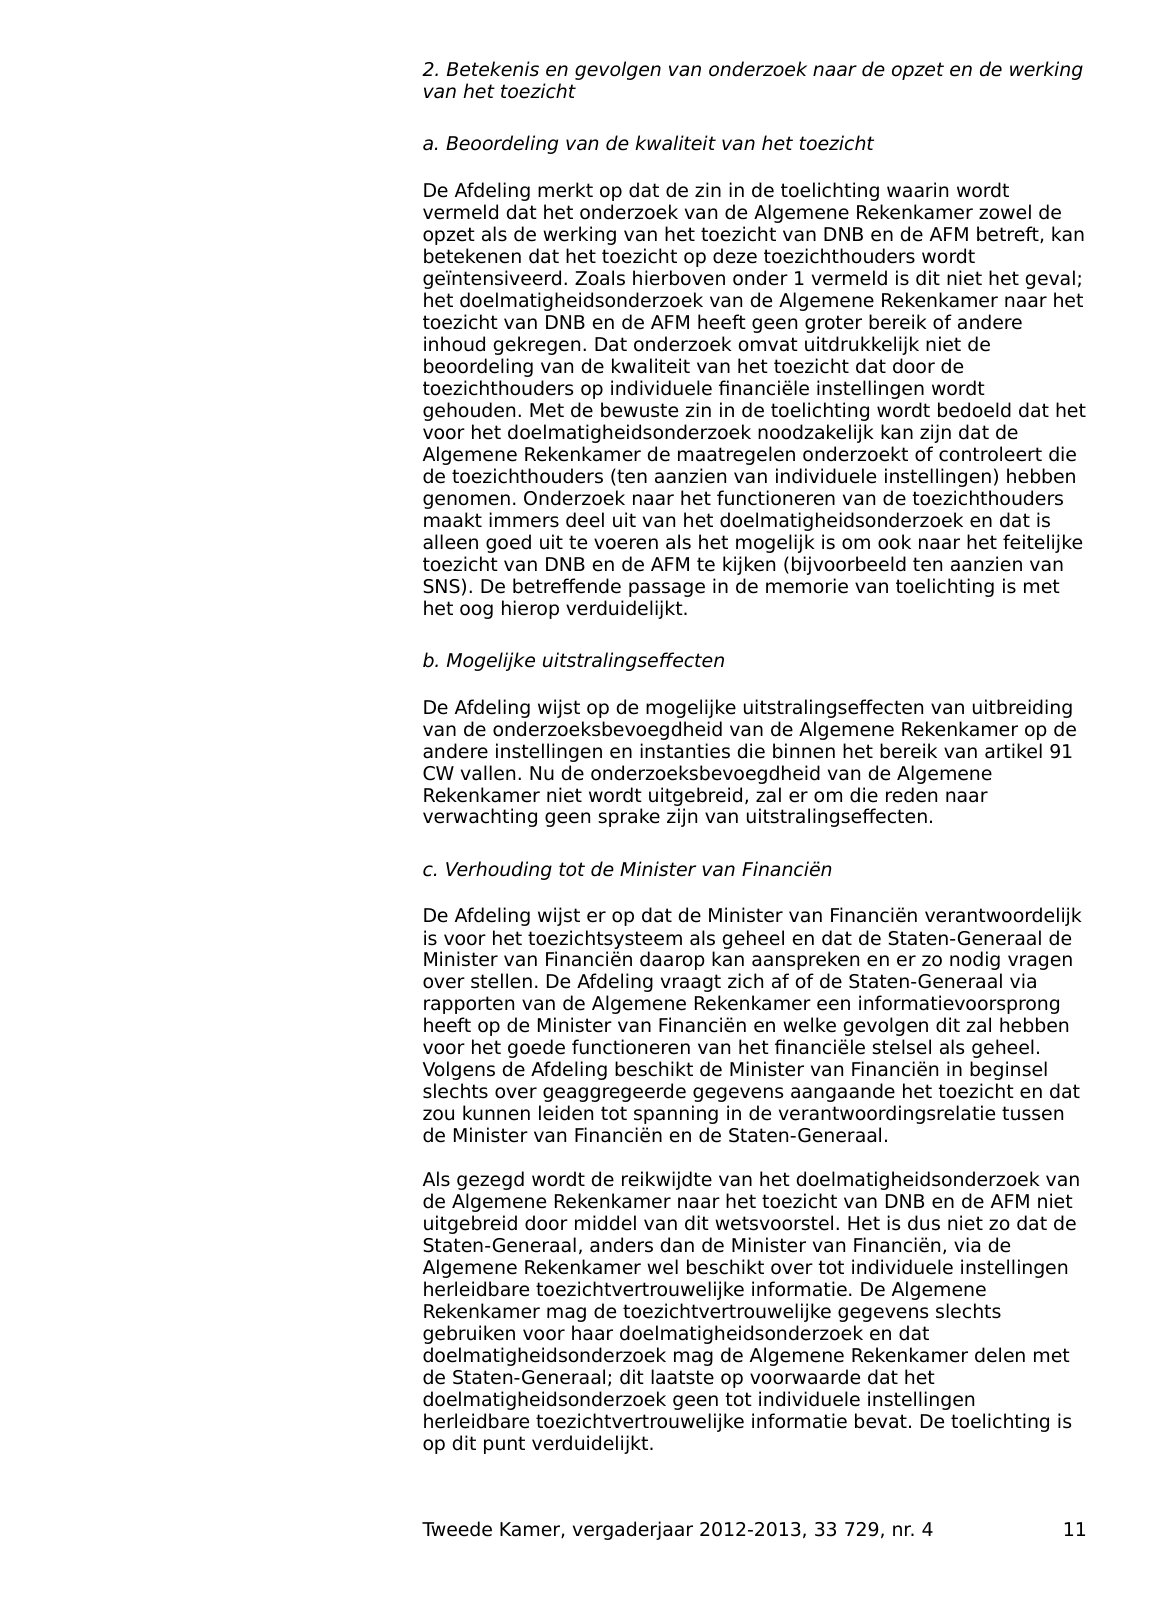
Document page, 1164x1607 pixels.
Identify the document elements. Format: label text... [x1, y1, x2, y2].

subtitle b. Mogelijke uitstralingseffecten [422, 649, 1087, 672]
text De Afdeling merkt op dat de zin in de toelichting waarin wordt vermeld dat het onderzoek van de Algemene Rekenkamer zowel de opzet als de werking van het toezicht van DNB en de AFM betreft, kan betekenen dat het toezicht op deze toezichthouders wordt geïntensiveerd. Zoals hierboven onder 1 vermeld is dit niet het geval; het doelmatigheidsonderzoek van de Algemene Rekenkamer naar het toezicht van DNB en de AFM heeft geen groter bereik of andere inhoud gekregen. Dat onderzoek omvat uitdrukkelijk niet de beoordeling van de kwaliteit van het toezicht dat door de toezichthouders op individuele financiële instellingen wordt gehouden. Met de bewuste zin in de toelichting wordt bedoeld dat het voor het doelmatigheidsonderzoek noodzakelijk kan zijn dat de Algemene Rekenkamer de maatregelen onderzoekt of controleert die de toezichthouders (ten aanzien van individuele instellingen) hebben genomen. Onderzoek naar het functioneren van de toezichthouders maakt immers deel uit van het doelmatigheidsonderzoek en dat is alleen goed uit te voeren als het mogelijk is om ook naar het feitelijke toezicht van DNB en de AFM te kijken (bijvoorbeeld ten aanzien van SNS). De betreffende passage in de memorie van toelichting is met het oog hierop verduidelijkt. [422, 180, 1087, 619]
text De Afdeling wijst op de mogelijke uitstralingseffecten van uitbreiding van de onderzoeksbevoegdheid van de Algemene Rekenkamer op de andere instellingen en instanties die binnen het bereik van artikel 91 CW vallen. Nu de onderzoeksbevoegdheid van de Algemene Rekenkamer niet wordt uitgebreid, zal er om die reden naar verwachting geen sprake zijn van uitstralingseffecten. [422, 697, 1087, 828]
subtitle a. Beoordeling van de kwaliteit van het toezicht [422, 133, 1087, 155]
text De Afdeling wijst er op dat de Minister van Financiën verantwoordelijk is voor het toezichtsysteem als geheel en dat de Staten-Generaal de Minister van Financiën daarop kan aanspreken en er zo nodig vragen over stellen. De Afdeling vraagt zich af of de Staten-Generaal via rapporten van de Algemene Rekenkamer een informatievoorsprong heeft op de Minister van Financiën en welke gevolgen dit zal hebben voor het goede functioneren van het financiële stelsel als geheel. Volgens de Afdeling beschikt de Minister van Financiën in beginsel slechts over geaggregeerde gegevens aangaande het toezicht en dat zou kunnen leiden tot spanning in de verantwoordingsrelatie tussen de Minister van Financiën en de Staten-Generaal. [422, 905, 1087, 1147]
text Als gezegd wordt de reikwijdte van het doelmatigheidsonderzoek van de Algemene Rekenkamer naar het toezicht van DNB en de AFM niet uitgebreid door middel van dit wetsvoorstel. Het is dus niet zo dat de Staten-Generaal, anders dan de Minister van Financiën, via de Algemene Rekenkamer wel beschikt over tot individuele instellingen herleidbare toezichtvertrouwelijke informatie. De Algemene Rekenkamer mag de toezichtvertrouwelijke gegevens slechts gebruiken voor haar doelmatigheidsonderzoek en dat doelmatigheidsonderzoek mag de Algemene Rekenkamer delen met de Staten-Generaal; dit laatste op voorwaarde dat het doelmatigheidsonderzoek geen tot individuele instellingen herleidbare toezichtvertrouwelijke informatie bevat. De toelichting is op dit punt verduidelijkt. [422, 1169, 1087, 1455]
subtitle c. Verhouding tot de Minister van Financiën [422, 858, 1087, 880]
subtitle 2. Betekenis en gevolgen van onderzoek naar de opzet en de werking van het toezicht [422, 59, 1087, 103]
